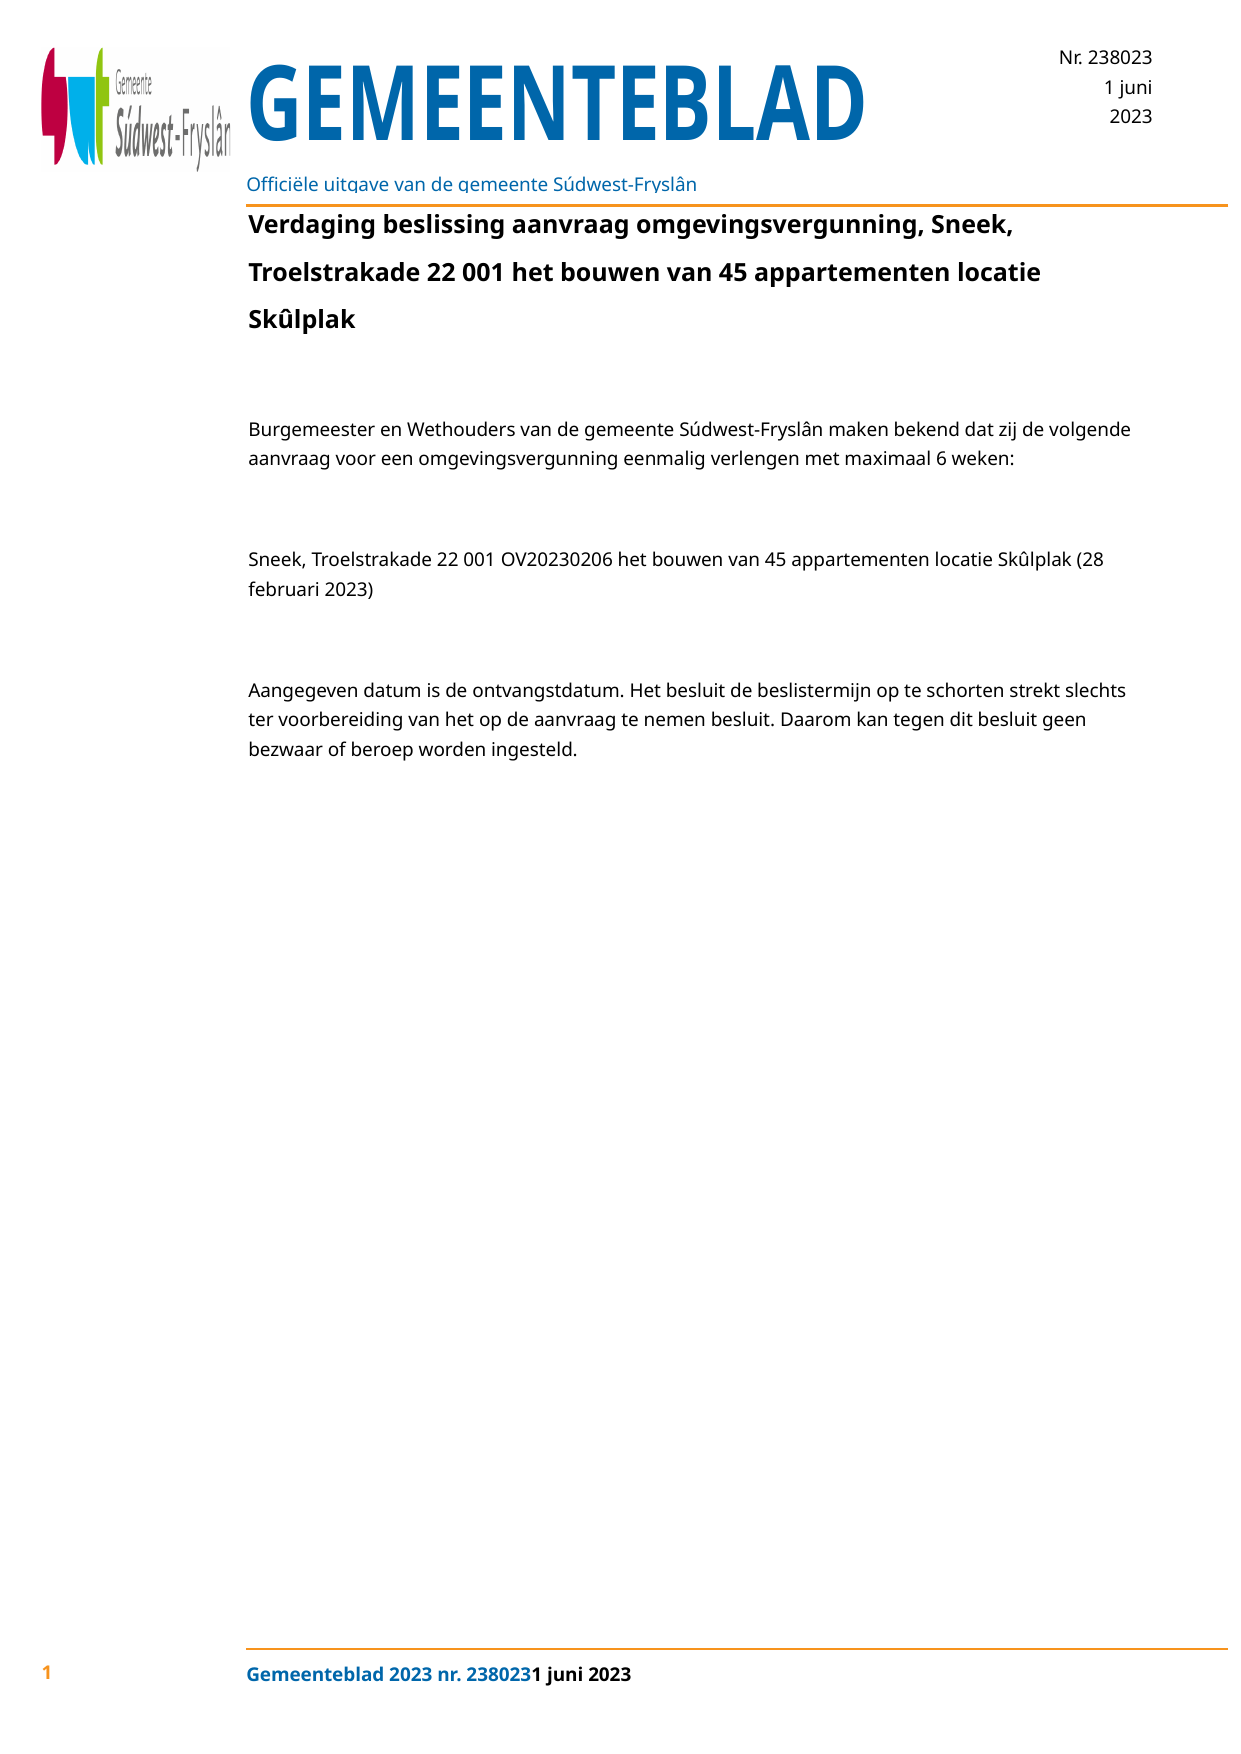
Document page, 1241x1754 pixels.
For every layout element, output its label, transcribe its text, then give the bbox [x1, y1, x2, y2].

text Aangegeven datum is de ontvangstdatum. Het besluit de beslistermijn op te schorten strekt slechts ter voorbereiding van het op de aanvraag te nemen besluit. Daarom kan tegen dit besluit geen bezwaar of beroep worden ingesteld. [248, 677, 1152, 762]
picture [41, 47, 231, 172]
text Burgemeester en Wethouders van de gemeente Súdwest-Fryslân maken bekend dat zij de volgende aanvraag voor een omgevingsvergunning eenmalig verlengen met maximaal 6 weken: [248, 416, 1152, 471]
text Verdaging beslissing aanvraag omgevingsvergunning, Sneek, Troelstrakade 22 001 het bouwen van 45 appartementen locatie Skûlplak [248, 207, 1152, 336]
text Sneek, Troelstrakade 22 001 OV20230206 het bouwen van 45 appartementen locatie Skûlplak (28 februari 2023) [248, 546, 1152, 602]
